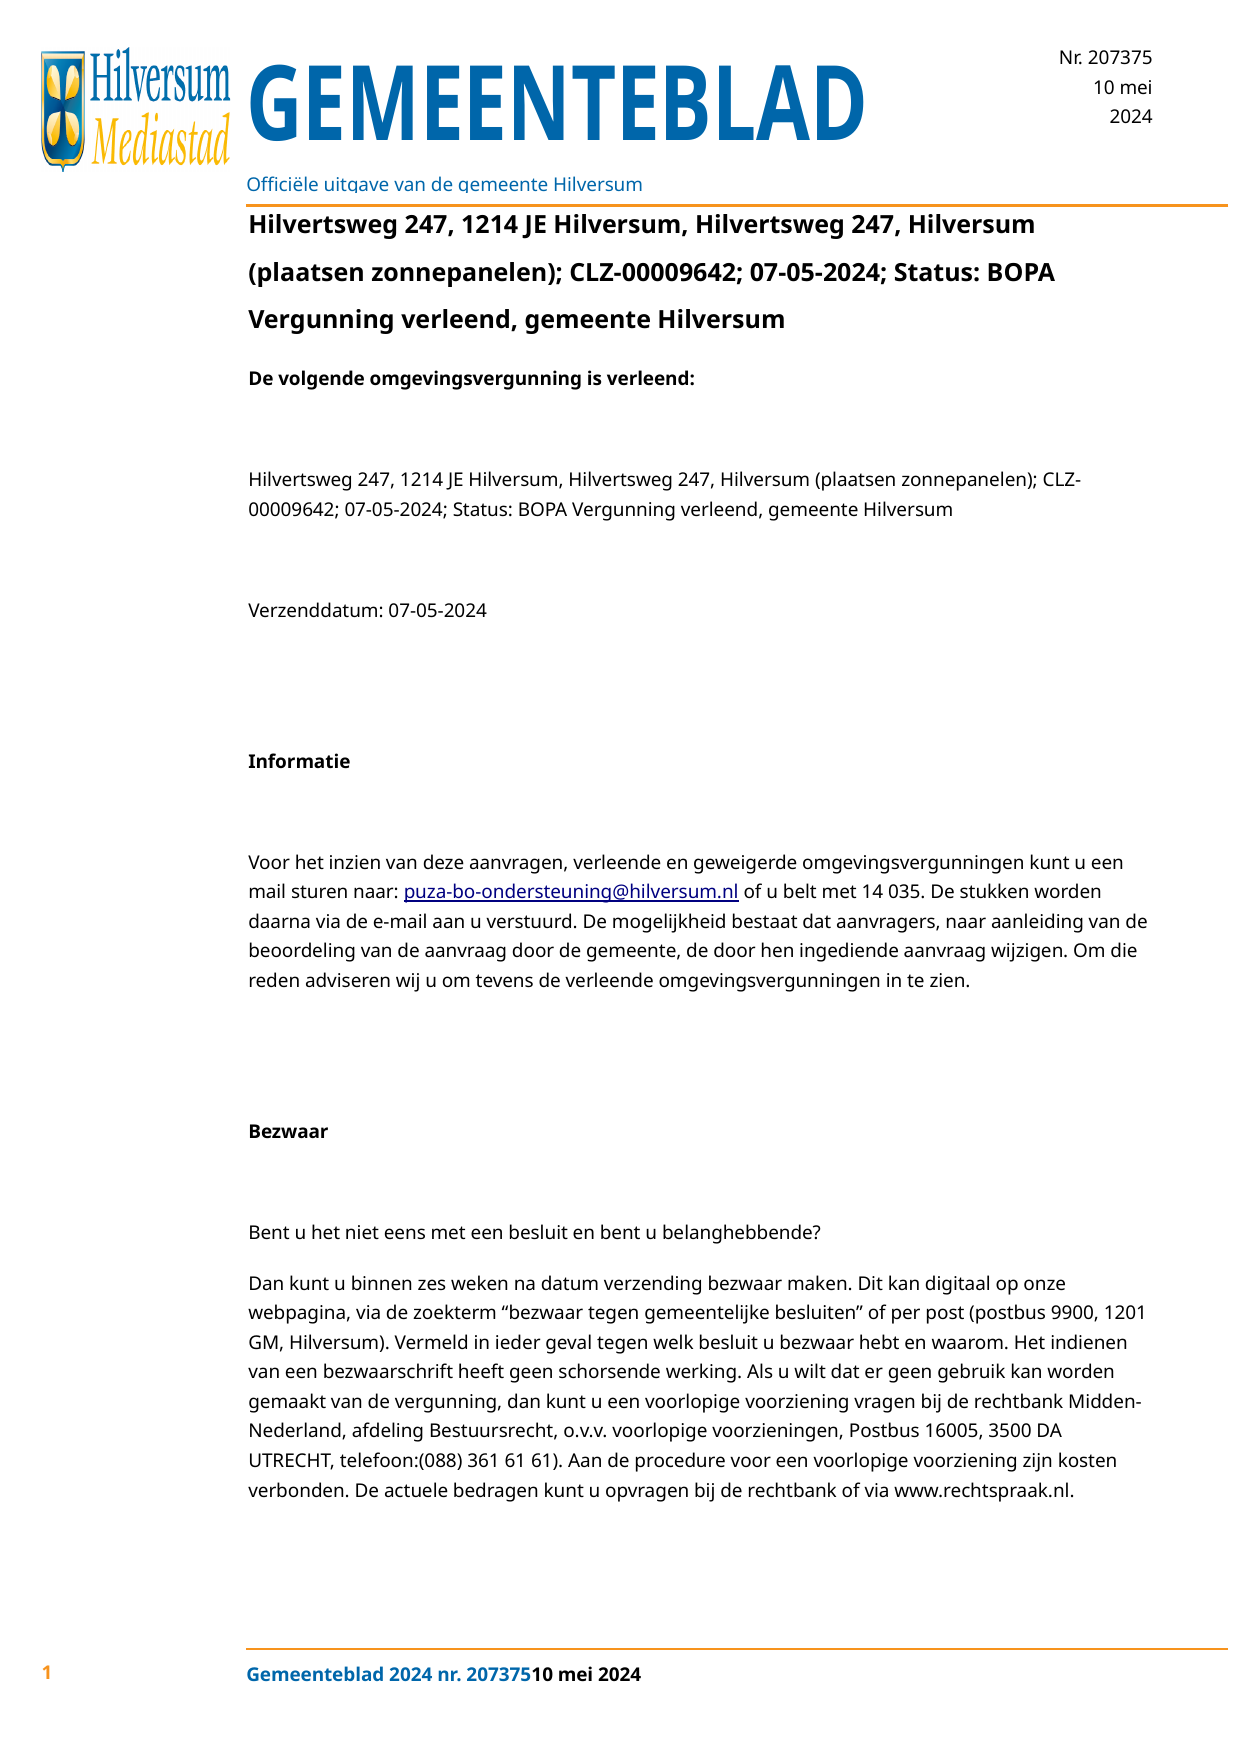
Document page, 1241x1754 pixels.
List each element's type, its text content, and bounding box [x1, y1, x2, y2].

text Dan kunt u binnen zes weken na datum verzending bezwaar maken. Dit kan digitaal op onze webpagina, via de zoekterm “bezwaar tegen gemeentelijke besluiten” of per post (postbus 9900, 1201 GM, Hilversum). Vermeld in ieder geval tegen welk besluit u bezwaar hebt en waarom. Het indienen van een bezwaarschrift heeft geen schorsende werking. Als u wilt dat er geen gebruik kan worden gemaakt van de vergunning, dan kunt u een voorlopige voorziening vragen bij de rechtbank Midden-Nederland, afdeling Bestuursrecht, o.v.v. voorlopige voorzieningen, Postbus 16005, 3500 DA UTRECHT, telefoon:(088) 361 61 61). Aan de procedure voor een voorlopige voorziening zijn kosten verbonden. De actuele bedragen kunt u opvragen bij de rechtbank of via www.rechtspraak.nl. [248, 1270, 1152, 1502]
text Informatie [248, 748, 1152, 774]
text De volgende omgevingsvergunning is verleend: [248, 366, 1152, 391]
text Hilvertsweg 247, 1214 JE Hilversum, Hilvertsweg 247, Hilversum (plaatsen zonnepanelen); CLZ-00009642; 07-05-2024; Status: BOPA Vergunning verleend, gemeente Hilversum [248, 207, 1152, 336]
text Verzenddatum: 07-05-2024 [248, 597, 1152, 622]
picture [41, 47, 231, 172]
text Hilvertsweg 247, 1214 JE Hilversum, Hilvertsweg 247, Hilversum (plaatsen zonnepanelen); CLZ-00009642; 07-05-2024; Status: BOPA Vergunning verleend, gemeente Hilversum [248, 466, 1152, 522]
text Bezwaar [248, 1118, 1152, 1144]
text Voor het inzien van deze aanvragen, verleende en geweigerde omgevingsvergunningen kunt u een mail sturen naar: puza-bo-ondersteuning@hilversum.nl of u belt met 14 035. De stukken worden daarna via de e-mail aan u verstuurd. De mogelijkheid bestaat dat aanvragers, naar aanleiding van de beoordeling van de aanvraag door de gemeente, de door hen ingediende aanvraag wijzigen. Om die reden adviseren wij u om tevens de verleende omgevingsvergunningen in te zien. [248, 849, 1152, 993]
text Bent u het niet eens met een besluit en bent u belanghebbende? [248, 1219, 1152, 1245]
